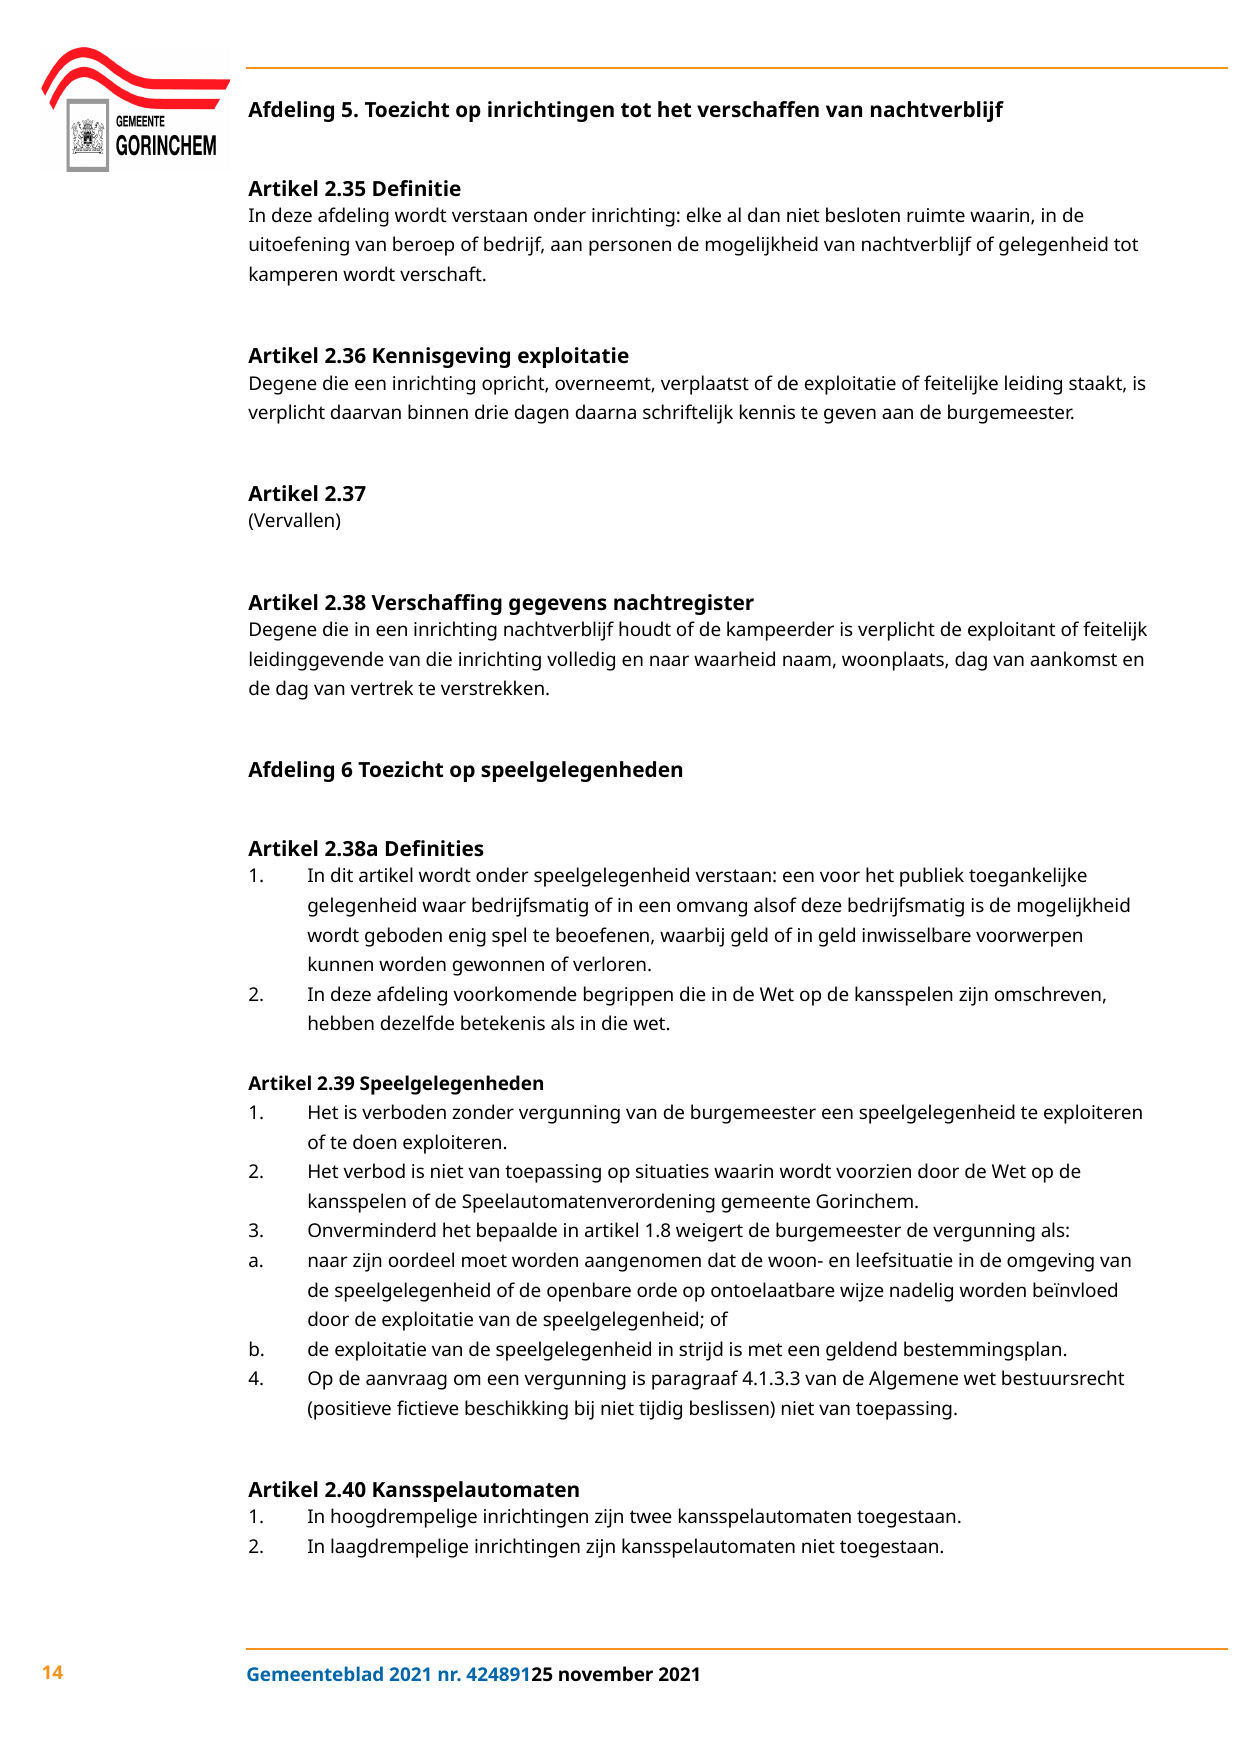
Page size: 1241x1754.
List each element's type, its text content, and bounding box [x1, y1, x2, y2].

text Degene die in een inrichting nachtverblijf houdt of de kampeerder is verplicht de exploitant of feitelijk leidinggevende van die inrichting volledig en naar waarheid naam, woonplaats, dag van aankomst en de dag van vertrek te verstrekken. [248, 616, 1152, 701]
text Artikel 2.38a Definities [248, 834, 1152, 863]
text In deze afdeling wordt verstaan onder inrichting: elke al dan niet besloten ruimte waarin, in de uitoefening van beroep of bedrijf, aan personen de mogelijkheid van nachtverblijf of gelegenheid tot kamperen wordt verschaft. [248, 202, 1152, 287]
list Het is verboden zonder vergunning van de burgemeester een speelgelegenheid te exploiteren of te doen exploiteren. [248, 1099, 1152, 1154]
list Onverminderd het bepaalde in artikel 1.8 weigert de burgemeester de vergunning als: [248, 1218, 1152, 1243]
list In deze afdeling voorkomende begrippen die in de Wet op de kansspelen zijn omschreven, hebben dezelfde betekenis als in die wet. [248, 981, 1152, 1036]
list Het verbod is niet van toepassing op situaties waarin wordt voorzien door de Wet op de kansspelen of de Speelautomatenverordening gemeente Gorinchem. [248, 1158, 1152, 1214]
list Op de aanvraag om een vergunning is paragraaf 4.1.3.3 van de Algemene wet bestuursrecht (positieve fictieve beschikking bij niet tijdig beslissen) niet van toepassing. [248, 1366, 1152, 1421]
list In hoogdrempelige inrichtingen zijn twee kansspelautomaten toegestaan. [248, 1503, 1152, 1529]
text (Vervallen) [248, 508, 1152, 533]
text Degene die een inrichting opricht, overneemt, verplaatst of de exploitatie of feitelijke leiding staakt, is verplicht daarvan binnen drie dagen daarna schriftelijk kennis te geven aan de burgemeester. [248, 370, 1152, 425]
text Artikel 2.36 Kennisgeving exploitatie [248, 341, 1152, 370]
list de exploitatie van de speelgelegenheid in strijd is met een geldend bestemmingsplan. [248, 1336, 1152, 1362]
text Artikel 2.39 Speelgelegenheden [248, 1070, 1152, 1095]
text Artikel 2.37 [248, 479, 1152, 508]
text Afdeling 6 Toezicht op speelgelegenheden [248, 755, 1152, 784]
text Artikel 2.40 Kansspelautomaten [248, 1475, 1152, 1503]
list In dit artikel wordt onder speelgelegenheid verstaan: een voor het publiek toegankelijke gelegenheid waar bedrijfsmatig of in een omvang alsof deze bedrijfsmatig is de mogelijkheid wordt geboden enig spel te beoefenen, waarbij geld of in geld inwisselbare voorwerpen kunnen worden gewonnen of verloren. [248, 863, 1152, 977]
list In laagdrempelige inrichtingen zijn kansspelautomaten niet toegestaan. [248, 1533, 1152, 1559]
text Artikel 2.35 Definitie [248, 174, 1152, 202]
text Artikel 2.38 Verschaffing gegevens nachtregister [248, 588, 1152, 616]
picture [41, 47, 231, 172]
list naar zijn oordeel moet worden aangenomen dat de woon- en leefsituatie in de omgeving van de speelgelegenheid of de openbare orde op ontoelaatbare wijze nadelig worden beïnvloed door de exploitatie van de speelgelegenheid; of [248, 1247, 1152, 1332]
text Afdeling 5. Toezicht op inrichtingen tot het verschaffen van nachtverblijf [248, 95, 1152, 123]
